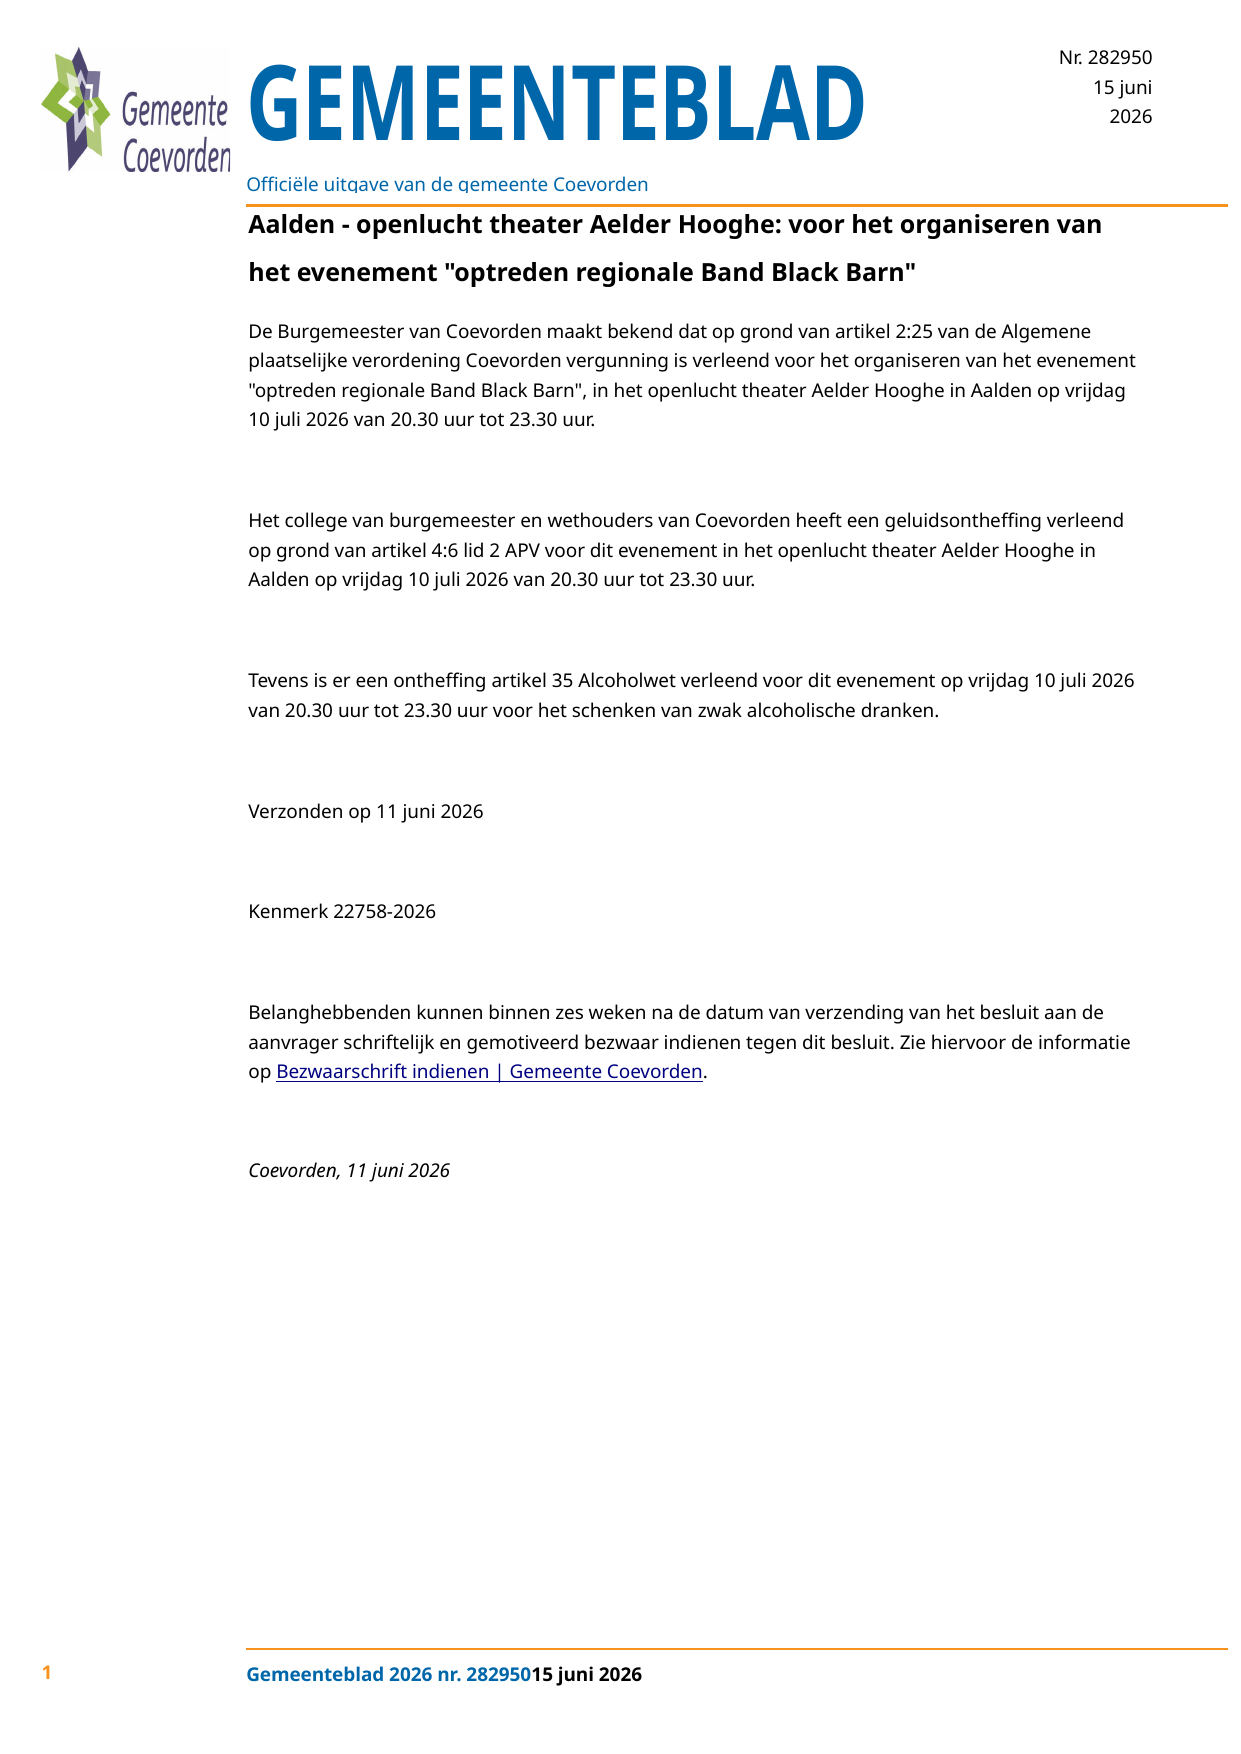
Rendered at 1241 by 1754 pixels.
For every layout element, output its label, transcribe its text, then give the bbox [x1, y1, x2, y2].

text Kenmerk 22758-2026 [248, 899, 1152, 924]
text Aalden - openlucht theater Aelder Hooghe: voor het organiseren van het evenement "optreden regionale Band Black Barn" [248, 207, 1152, 288]
picture [41, 47, 231, 172]
text Tevens is er een ontheffing artikel 35 Alcoholwet verleend voor dit evenement op vrijdag 10 juli 2026 van 20.30 uur tot 23.30 uur voor het schenken van zwak alcoholische dranken. [248, 667, 1152, 723]
text Het college van burgemeester en wethouders van Coevorden heeft een geluidsontheffing verleend op grond van artikel 4:6 lid 2 APV voor dit evenement in het openlucht theater Aelder Hooghe in Aalden op vrijdag 10 juli 2026 van 20.30 uur tot 23.30 uur. [248, 507, 1152, 592]
text Coevorden, 11 juni 2026 [248, 1157, 1152, 1183]
text Belanghebbenden kunnen binnen zes weken na de datum van verzending van het besluit aan de aanvrager schriftelijk en gemotiveerd bezwaar indienen tegen dit besluit. Zie hiervoor de informatie op Bezwaarschrift indienen | Gemeente Coevorden. [248, 999, 1152, 1084]
text De Burgemeester van Coevorden maakt bekend dat op grond van artikel 2:25 van de Algemene plaatselijke verordening Coevorden vergunning is verleend voor het organiseren van het evenement "optreden regionale Band Black Barn", in het openlucht theater Aelder Hooghe in Aalden op vrijdag 10 juli 2026 van 20.30 uur tot 23.30 uur. [248, 318, 1152, 432]
text Verzonden op 11 juni 2026 [248, 798, 1152, 824]
